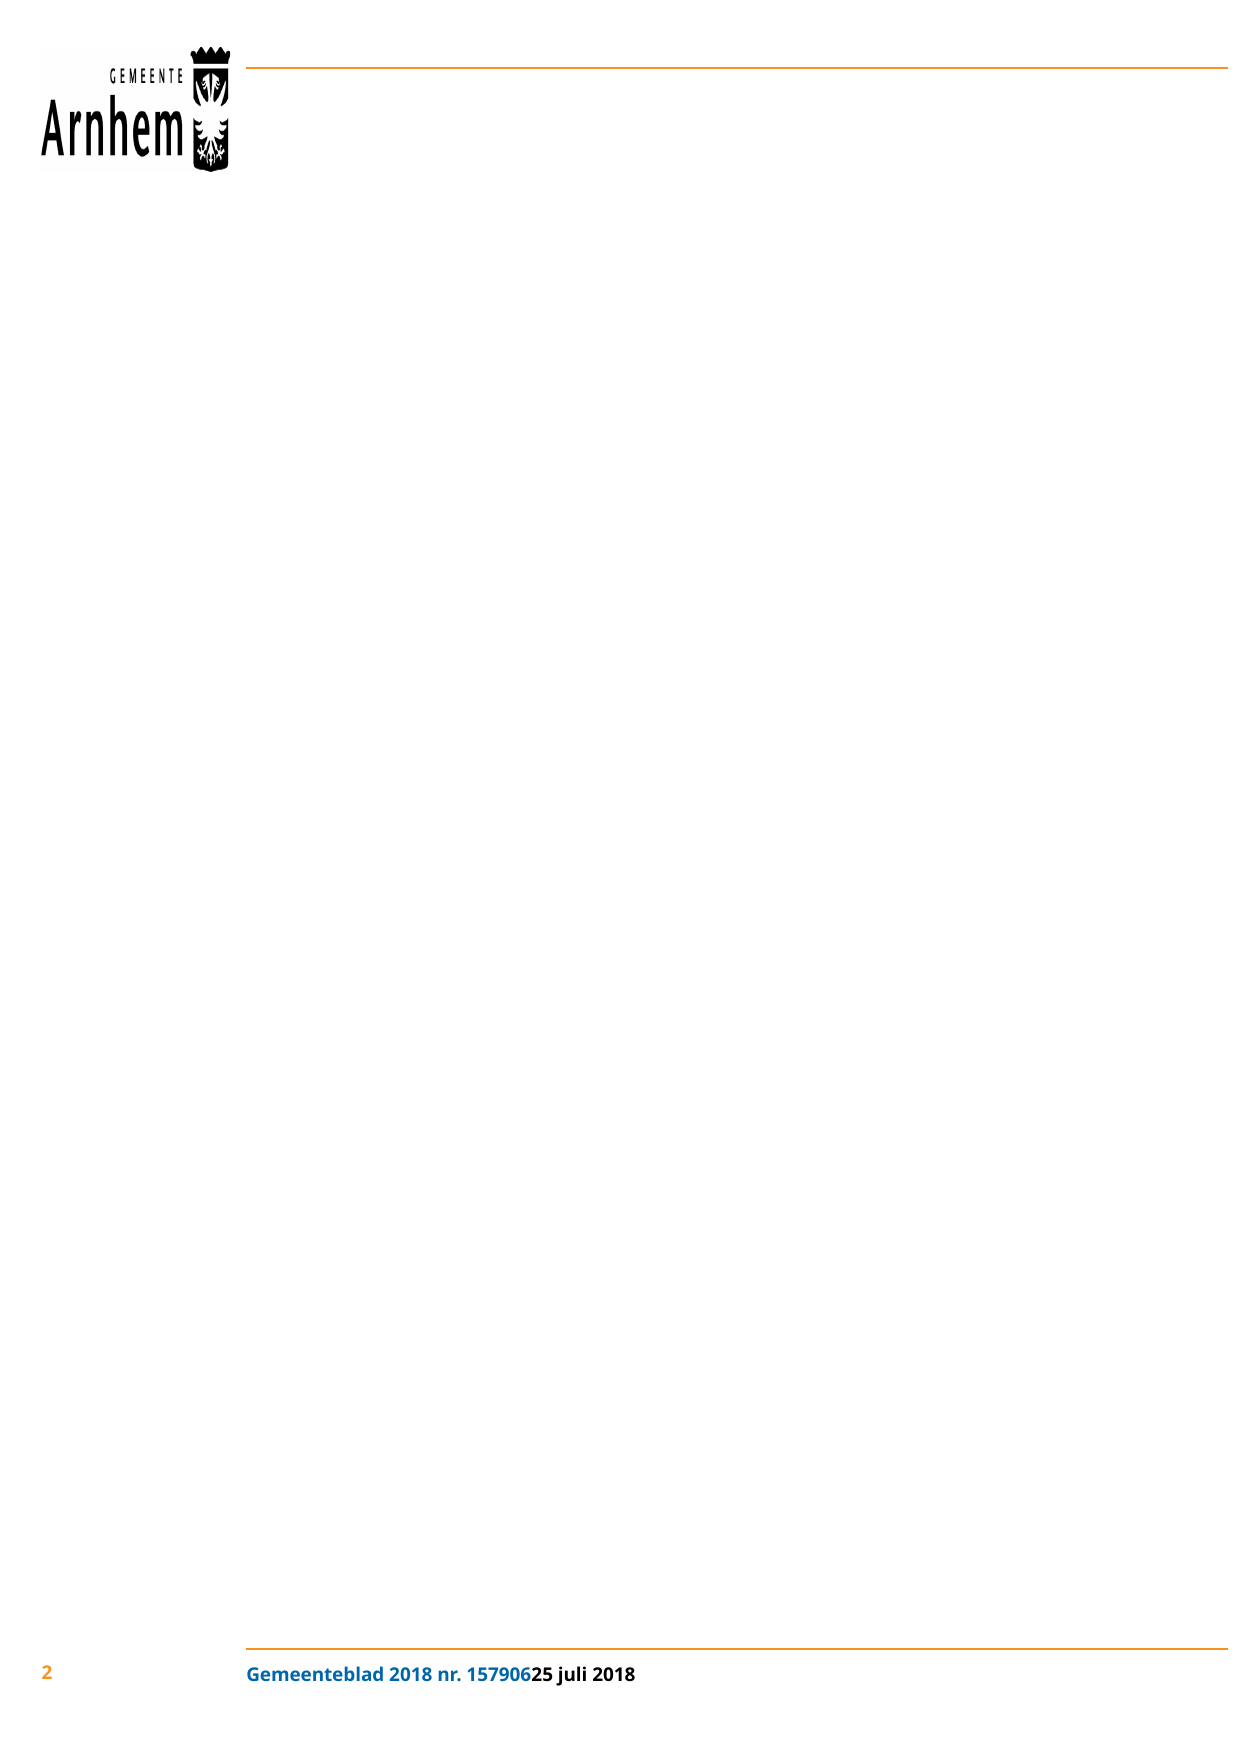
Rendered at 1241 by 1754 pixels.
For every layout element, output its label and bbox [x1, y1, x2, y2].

picture [41, 47, 231, 172]
